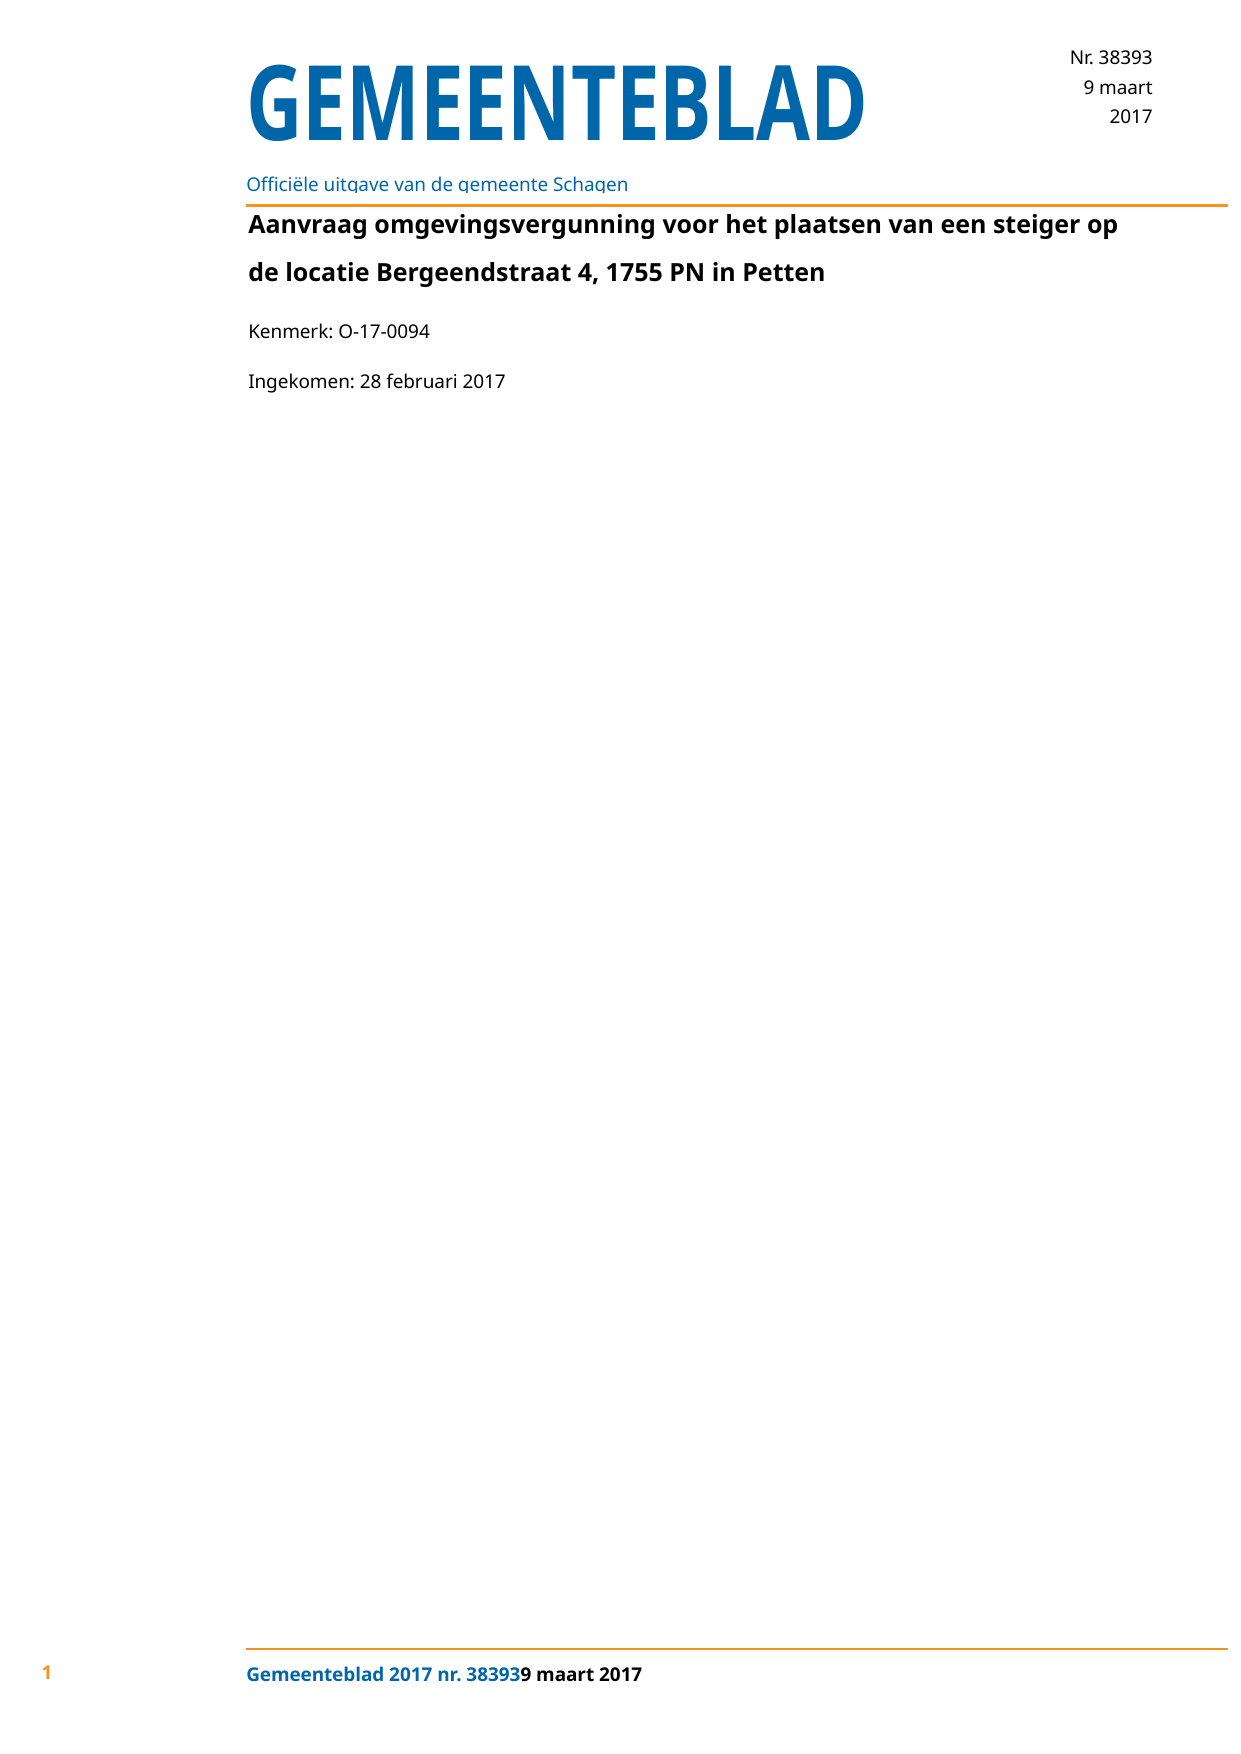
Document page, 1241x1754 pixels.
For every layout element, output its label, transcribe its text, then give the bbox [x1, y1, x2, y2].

text Aanvraag omgevingsvergunning voor het plaatsen van een steiger op de locatie Bergeendstraat 4, 1755 PN in Petten [248, 207, 1152, 288]
text Kenmerk: O-17-0094 [248, 318, 1152, 344]
text Ingekomen: 28 februari 2017 [248, 368, 1152, 394]
picture [41, 47, 231, 172]
